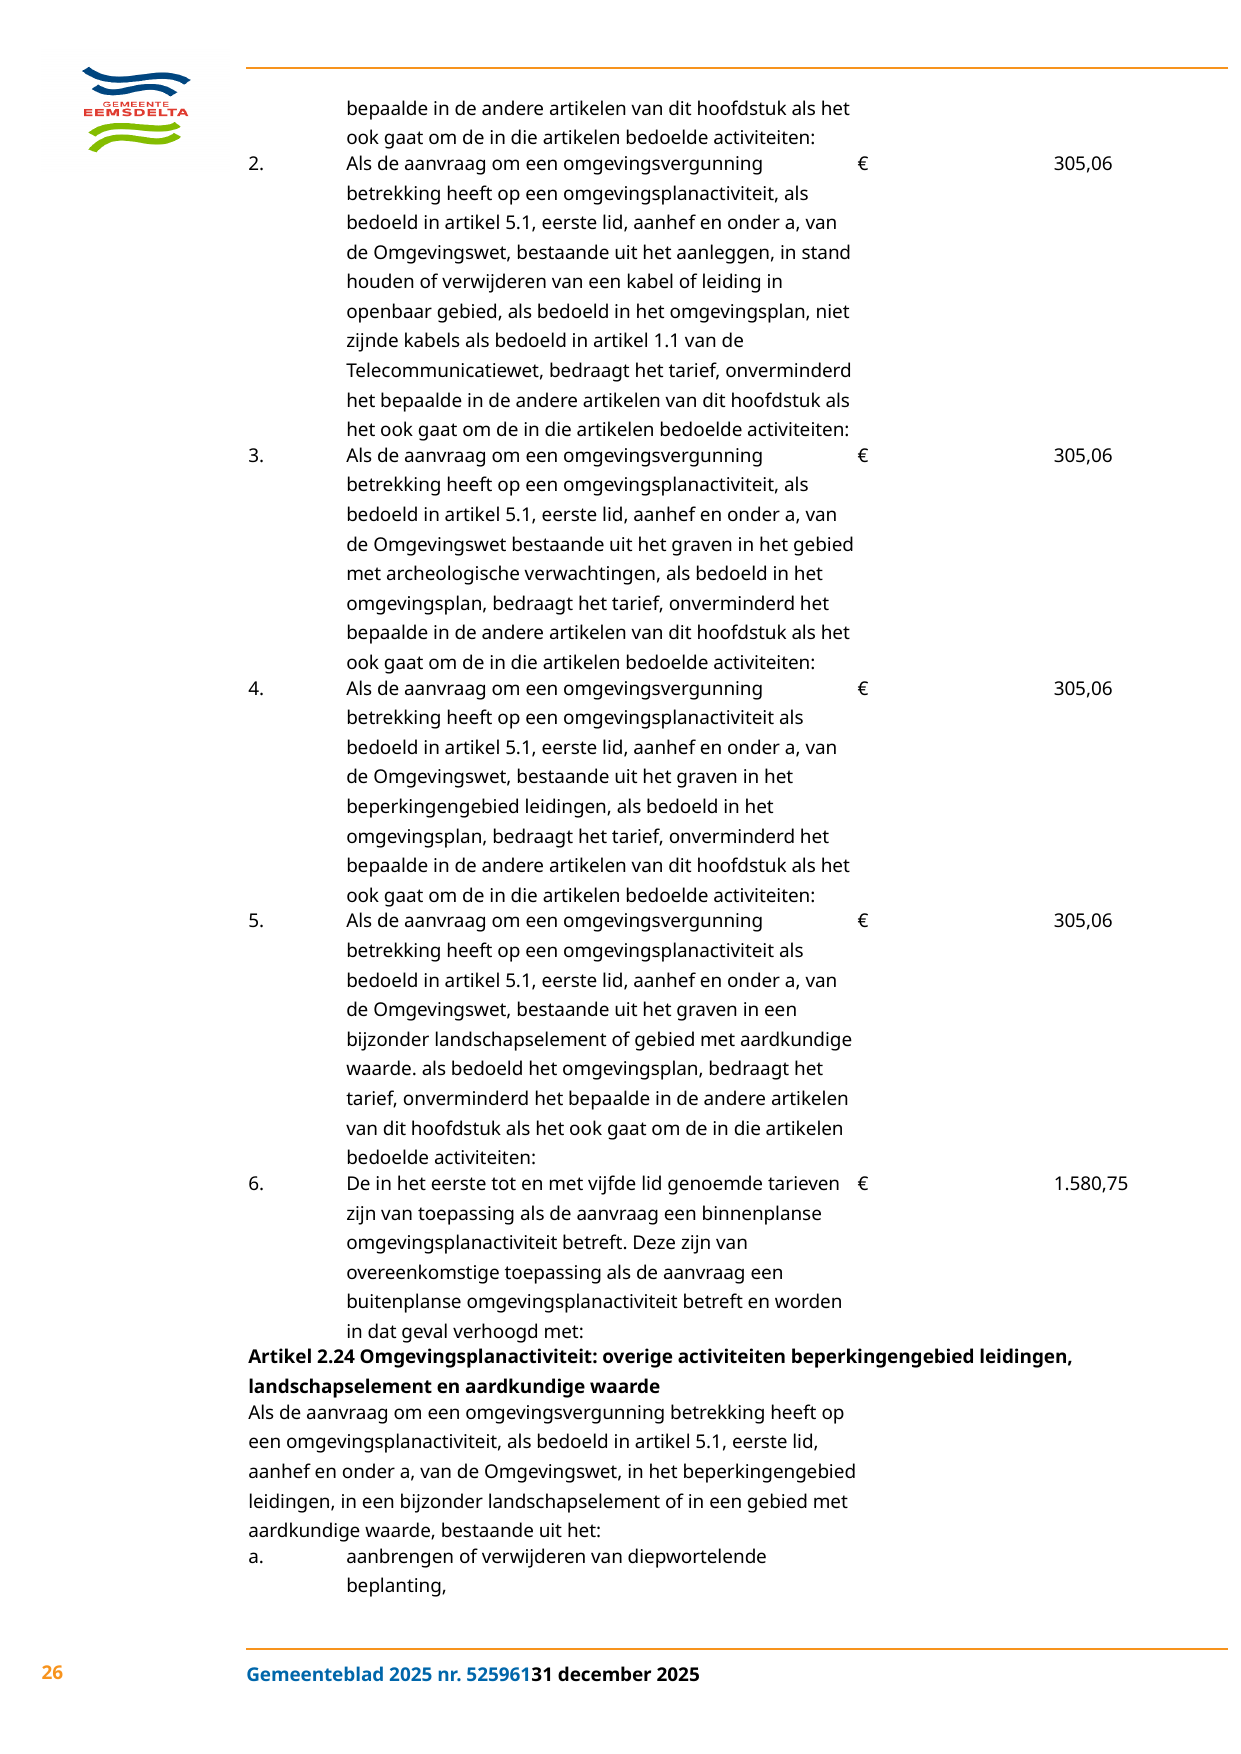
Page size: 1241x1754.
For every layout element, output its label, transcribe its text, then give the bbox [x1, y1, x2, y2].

table_cell [1054, 95, 1152, 150]
table_cell [1054, 1543, 1152, 1598]
table_cell [1054, 1399, 1152, 1543]
table_cell 6. [248, 1170, 346, 1344]
table_cell bepaalde in de andere artikelen van dit hoofdstuk als het ook gaat om de in die artikelen bedoelde activiteiten: [346, 95, 857, 150]
table_cell [858, 95, 1053, 150]
table_cell 3. [248, 442, 346, 675]
table_cell De in het eerste tot en met vijfde lid genoemde tarieven zijn van toepassing als de aanvraag een binnenplanse omgevingsplanactiviteit betreft. Deze zijn van overeenkomstige toepassing als de aanvraag een buitenplanse omgevingsplanactiviteit betreft en worden in dat geval verhoogd met: [346, 1170, 857, 1344]
table_cell 305,06 [1054, 675, 1152, 908]
table_cell [248, 95, 346, 150]
table_cell € [858, 675, 1053, 908]
table_cell € [858, 908, 1053, 1170]
table_cell 5. [248, 908, 346, 1170]
table_cell € [858, 150, 1053, 442]
table_cell aanbrengen of verwijderen van diepwortelende beplanting, [346, 1543, 857, 1598]
table_cell Als de aanvraag om een omgevingsvergunning betrekking heeft op een omgevingsplanactiviteit, als bedoeld in artikel 5.1, eerste lid, aanhef en onder a, van de Omgevingswet bestaande uit het graven in het gebied met archeologische verwachtingen, als bedoeld in het omgevingsplan, bedraagt het tarief, onverminderd het bepaalde in de andere artikelen van dit hoofdstuk als het ook gaat om de in die artikelen bedoelde activiteiten: [346, 442, 857, 675]
table_cell 305,06 [1054, 442, 1152, 675]
table_cell Als de aanvraag om een omgevingsvergunning betrekking heeft op een omgevingsplanactiviteit, als bedoeld in artikel 5.1, eerste lid, aanhef en onder a, van de Omgevingswet, bestaande uit het aanleggen, in stand houden of verwijderen van een kabel of leiding in openbaar gebied, als bedoeld in het omgevingsplan, niet zijnde kabels als bedoeld in artikel 1.1 van de Telecommunicatiewet, bedraagt het tarief, onverminderd het bepaalde in de andere artikelen van dit hoofdstuk als het ook gaat om de in die artikelen bedoelde activiteiten: [346, 150, 857, 442]
table_cell [858, 1399, 1053, 1543]
table_cell Als de aanvraag om een omgevingsvergunning betrekking heeft op een omgevingsplanactiviteit, als bedoeld in artikel 5.1, eerste lid, aanhef en onder a, van de Omgevingswet, in het beperkingengebied leidingen, in een bijzonder landschapselement of in een gebied met aardkundige waarde, bestaande uit het: [248, 1399, 857, 1543]
table_cell 305,06 [1054, 908, 1152, 1170]
picture [41, 47, 231, 172]
table_cell [858, 1543, 1053, 1598]
table_cell a. [248, 1543, 346, 1598]
table_cell € [858, 1170, 1053, 1344]
table_cell 305,06 [1054, 150, 1152, 442]
table_cell Als de aanvraag om een omgevingsvergunning betrekking heeft op een omgevingsplanactiviteit als bedoeld in artikel 5.1, eerste lid, aanhef en onder a, van de Omgevingswet, bestaande uit het graven in een bijzonder landschapselement of gebied met aardkundige waarde. als bedoeld het omgevingsplan, bedraagt het tarief, onverminderd het bepaalde in de andere artikelen van dit hoofdstuk als het ook gaat om de in die artikelen bedoelde activiteiten: [346, 908, 857, 1170]
table_cell Als de aanvraag om een omgevingsvergunning betrekking heeft op een omgevingsplanactiviteit als bedoeld in artikel 5.1, eerste lid, aanhef en onder a, van de Omgevingswet, bestaande uit het graven in het beperkingengebied leidingen, als bedoeld in het omgevingsplan, bedraagt het tarief, onverminderd het bepaalde in de andere artikelen van dit hoofdstuk als het ook gaat om de in die artikelen bedoelde activiteiten: [346, 675, 857, 908]
table_cell Artikel 2.24 Omgevingsplanactiviteit: overige activiteiten beperkingengebied leidingen, landschapselement en aardkundige waarde [248, 1344, 1152, 1399]
table_cell 1.580,75 [1054, 1170, 1152, 1344]
table_cell 4. [248, 675, 346, 908]
table_cell € [858, 442, 1053, 675]
table_cell 2. [248, 150, 346, 442]
